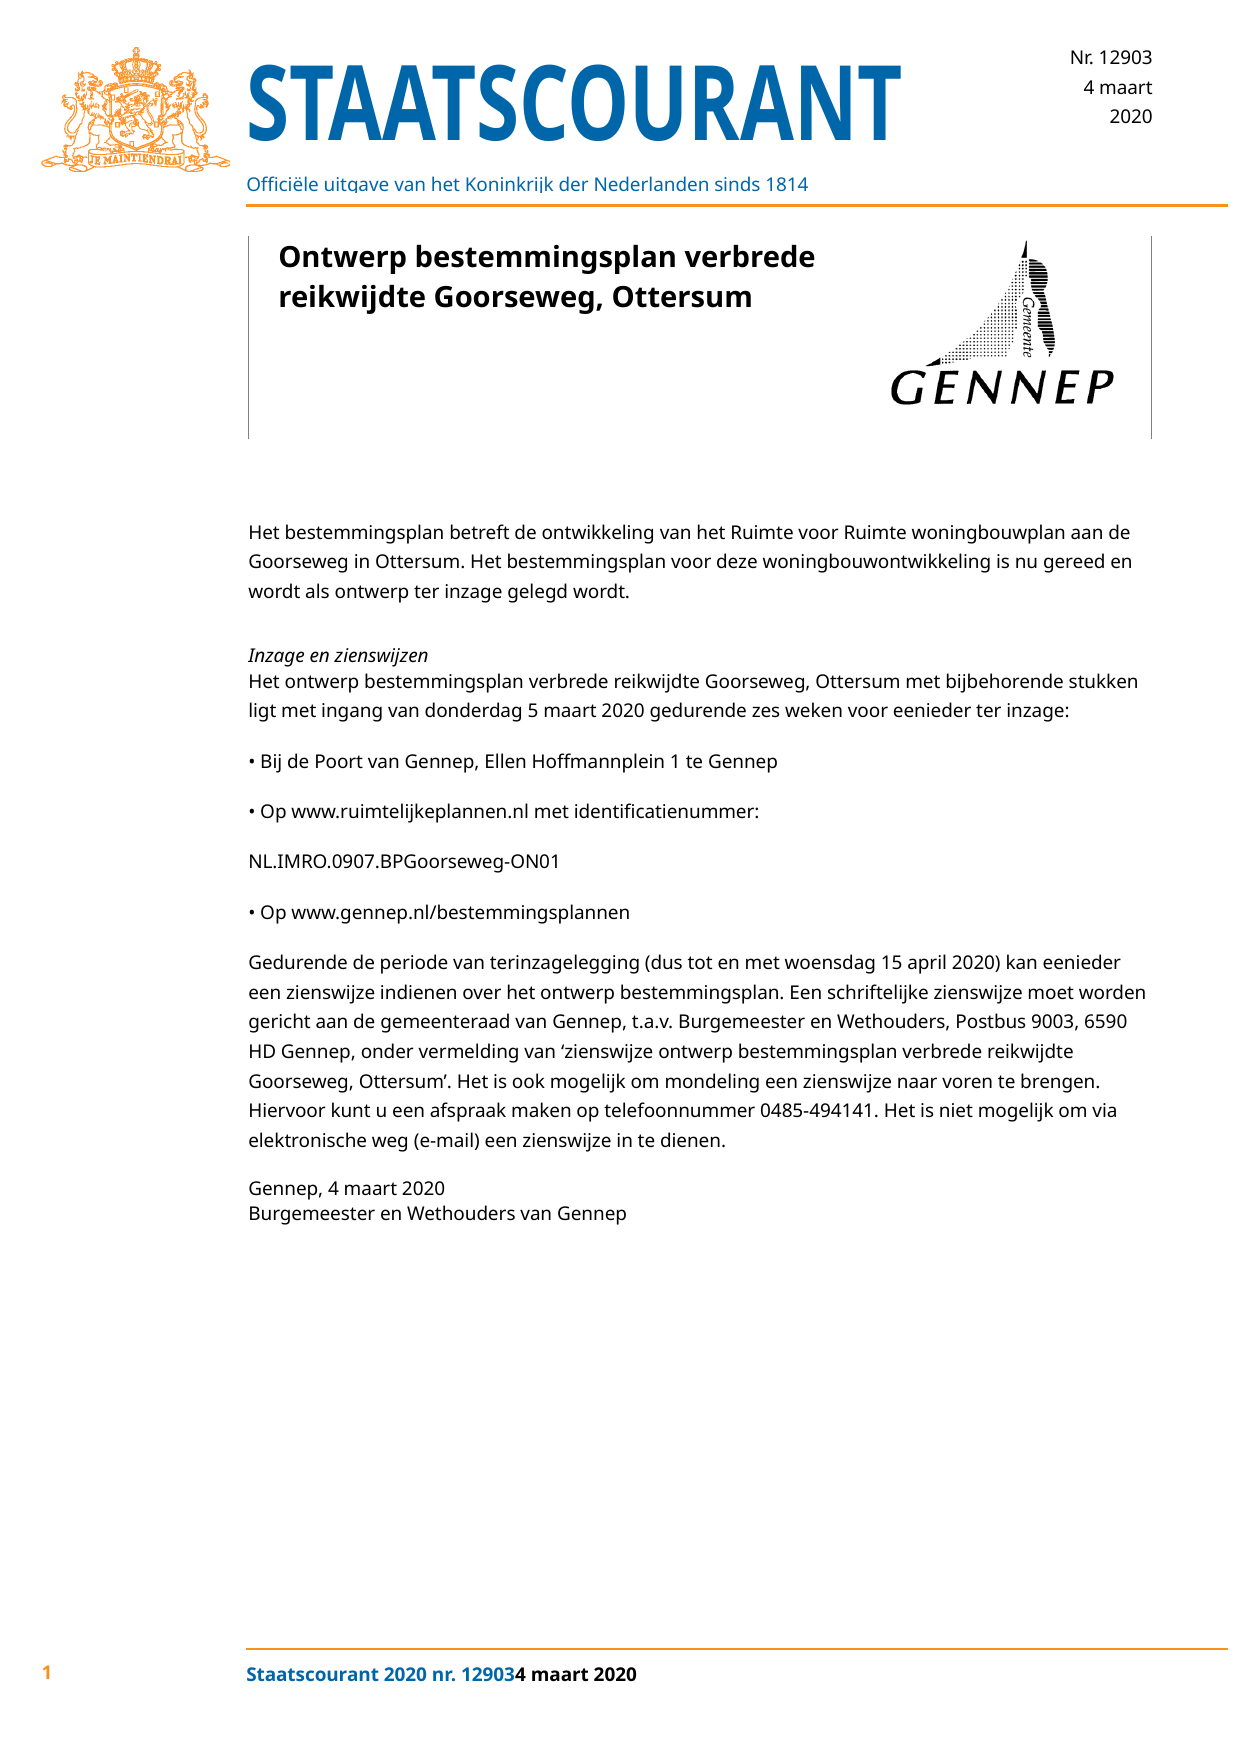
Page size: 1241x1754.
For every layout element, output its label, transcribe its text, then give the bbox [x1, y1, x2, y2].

text NL.IMRO.0907.BPGoorseweg-ON01 [248, 849, 1152, 874]
table_header [850, 414, 1151, 439]
text • Op www.gennep.nl/bestemmingsplannen [248, 899, 1152, 925]
text Het ontwerp bestemmingsplan verbrede reikwijdte Goorseweg, Ottersum met bijbehorende stukken ligt met ingang van donderdag 5 maart 2020 gedurende zes weken voor eenieder ter inzage: [248, 668, 1152, 723]
table_header [850, 236, 883, 413]
text Burgemeester en Wethouders van Gennep [248, 1201, 1152, 1226]
picture [883, 236, 1118, 414]
text Gedurende de periode van terinzagelegging (dus tot en met woensdag 15 april 2020) kan eenieder een zienswijze indienen over het ontwerp bestemmingsplan. Een schriftelijke zienswijze moet worden gericht aan de gemeenteraad van Gennep, t.a.v. Burgemeester en Wethouders, Postbus 9003, 6590 HD Gennep, onder vermelding van ‘zienswijze ontwerp bestemmingsplan verbrede reikwijdte Goorseweg, Ottersum’. Het is ook mogelijk om mondeling een zienswijze naar voren te brengen. Hiervoor kunt u een afspraak maken op telefoonnummer 0485-494141. Het is niet mogelijk om via elektronische weg (e-mail) een zienswijze in te dienen. [248, 949, 1152, 1153]
table_header Ontwerp bestemmingsplan verbrede reikwijdte Goorseweg, Ottersum [249, 236, 850, 439]
text Het bestemmingsplan betreft de ontwikkeling van het Ruimte voor Ruimte woningbouwplan aan de Goorseweg in Ottersum. Het bestemmingsplan voor deze woningbouwontwikkeling is nu gereed en wordt als ontwerp ter inzage gelegd wordt. [248, 519, 1152, 604]
text • Op www.ruimtelijkeplannen.nl met identificatienummer: [248, 798, 1152, 824]
text • Bij de Poort van Gennep, Ellen Hoffmannplein 1 te Gennep [248, 748, 1152, 774]
picture [41, 47, 231, 172]
text Inzage en zienswijzen [248, 642, 1152, 668]
table_header [1118, 236, 1151, 413]
text Gennep, 4 maart 2020 [248, 1175, 1152, 1201]
